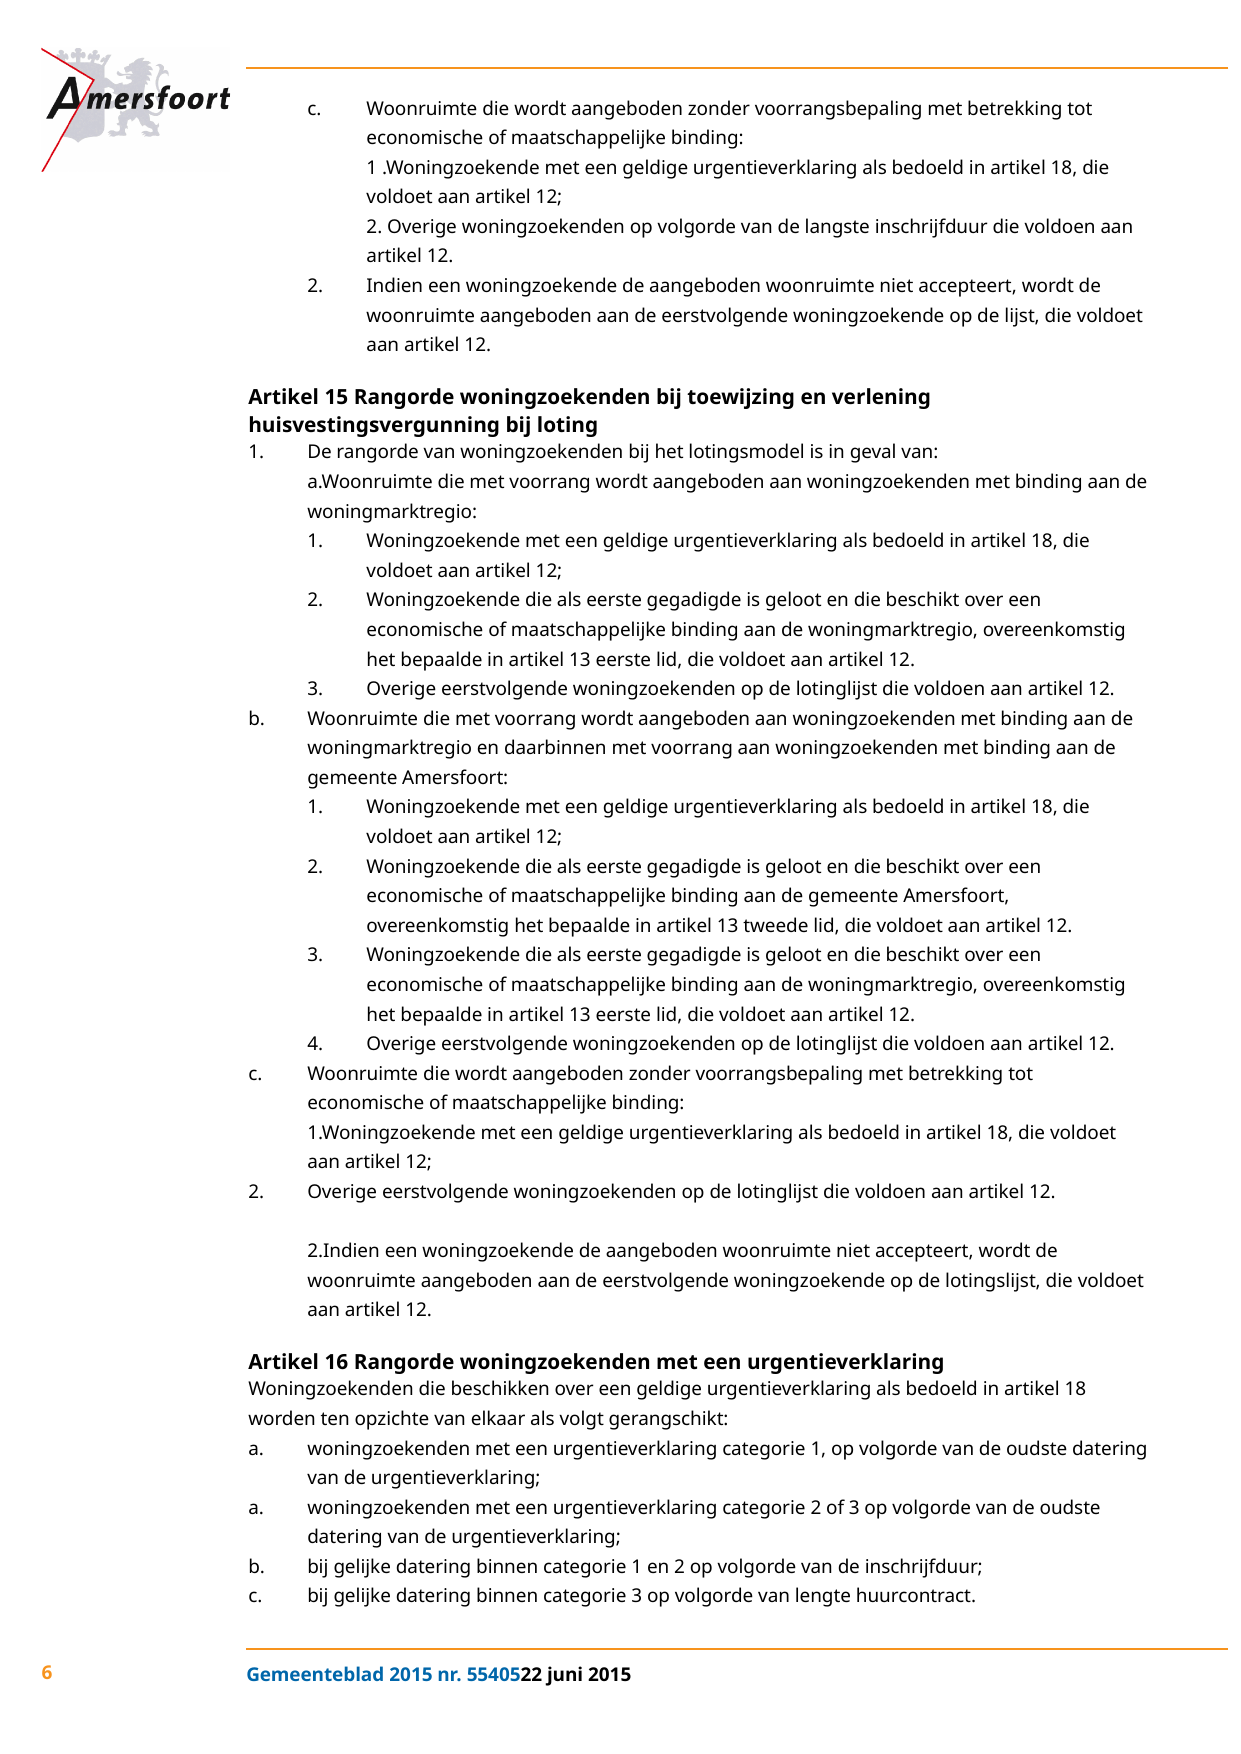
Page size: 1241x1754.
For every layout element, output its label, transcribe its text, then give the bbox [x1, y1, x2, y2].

list Woonruimte die wordt aangeboden zonder voorrangsbepaling met betrekking tot economische of maatschappelijke binding: [307, 95, 1152, 150]
list Woningzoekende die als eerste gegadigde is geloot en die beschikt over een economische of maatschappelijke binding aan de woningmarktregio, overeenkomstig het bepaalde in artikel 13 eerste lid, die voldoet aan artikel 12. [307, 942, 1152, 1027]
list Indien een woningzoekende de aangeboden woonruimte niet accepteert, wordt de woonruimte aangeboden aan de eerstvolgende woningzoekende op de lijst, die voldoet aan artikel 12. [307, 272, 1152, 357]
list De rangorde van woningzoekenden bij het lotingsmodel is in geval van: [248, 439, 1152, 464]
list bij gelijke datering binnen categorie 1 en 2 op volgorde van de inschrijfduur; [248, 1553, 1152, 1579]
list Woningzoekende die als eerste gegadigde is geloot en die beschikt over een economische of maatschappelijke binding aan de gemeente Amersfoort, overeenkomstig het bepaalde in artikel 13 tweede lid, die voldoet aan artikel 12. [307, 853, 1152, 938]
text Artikel 16 Rangorde woningzoekenden met een urgentieverklaring [248, 1347, 1152, 1376]
list Woningzoekende met een geldige urgentieverklaring als bedoeld in artikel 18, die voldoet aan artikel 12; [307, 527, 1152, 583]
text Artikel 15 Rangorde woningzoekenden bij toewijzing en verlening huisvestingsvergunning bij loting [248, 382, 1152, 439]
list 1 .Woningzoekende met een geldige urgentieverklaring als bedoeld in artikel 18, die voldoet aan artikel 12; [307, 154, 1152, 209]
list a.Woonruimte die met voorrang wordt aangeboden aan woningzoekenden met binding aan de woningmarktregio: [248, 468, 1152, 524]
list bij gelijke datering binnen categorie 3 op volgorde van lengte huurcontract. [248, 1583, 1152, 1608]
list Overige eerstvolgende woningzoekenden op de lotinglijst die voldoen aan artikel 12. [307, 675, 1152, 701]
list 2. Overige woningzoekenden op volgorde van de langste inschrijfduur die voldoen aan artikel 12. [307, 213, 1152, 268]
text Woningzoekenden die beschikken over een geldige urgentieverklaring als bedoeld in artikel 18 worden ten opzichte van elkaar als volgt gerangschikt: [248, 1376, 1152, 1431]
list Overige eerstvolgende woningzoekenden op de lotinglijst die voldoen aan artikel 12. [248, 1178, 1152, 1204]
list woningzoekenden met een urgentieverklaring categorie 2 of 3 op volgorde van de oudste datering van de urgentieverklaring; [248, 1494, 1152, 1549]
list 2.Indien een woningzoekende de aangeboden woonruimte niet accepteert, wordt de woonruimte aangeboden aan de eerstvolgende woningzoekende op de lotingslijst, die voldoet aan artikel 12. [248, 1237, 1152, 1322]
list Woningzoekende die als eerste gegadigde is geloot en die beschikt over een economische of maatschappelijke binding aan de woningmarktregio, overeenkomstig het bepaalde in artikel 13 eerste lid, die voldoet aan artikel 12. [307, 587, 1152, 672]
list woningzoekenden met een urgentieverklaring categorie 1, op volgorde van de oudste datering van de urgentieverklaring; [248, 1435, 1152, 1490]
list 1.Woningzoekende met een geldige urgentieverklaring als bedoeld in artikel 18, die voldoet aan artikel 12; [248, 1119, 1152, 1174]
list Woningzoekende met een geldige urgentieverklaring als bedoeld in artikel 18, die voldoet aan artikel 12; [307, 794, 1152, 849]
picture [41, 47, 231, 172]
list Woonruimte die wordt aangeboden zonder voorrangsbepaling met betrekking tot economische of maatschappelijke binding: [248, 1060, 1152, 1115]
list Woonruimte die met voorrang wordt aangeboden aan woningzoekenden met binding aan de woningmarktregio en daarbinnen met voorrang aan woningzoekenden met binding aan de gemeente Amersfoort: [248, 705, 1152, 790]
list Overige eerstvolgende woningzoekenden op de lotinglijst die voldoen aan artikel 12. [307, 1030, 1152, 1056]
